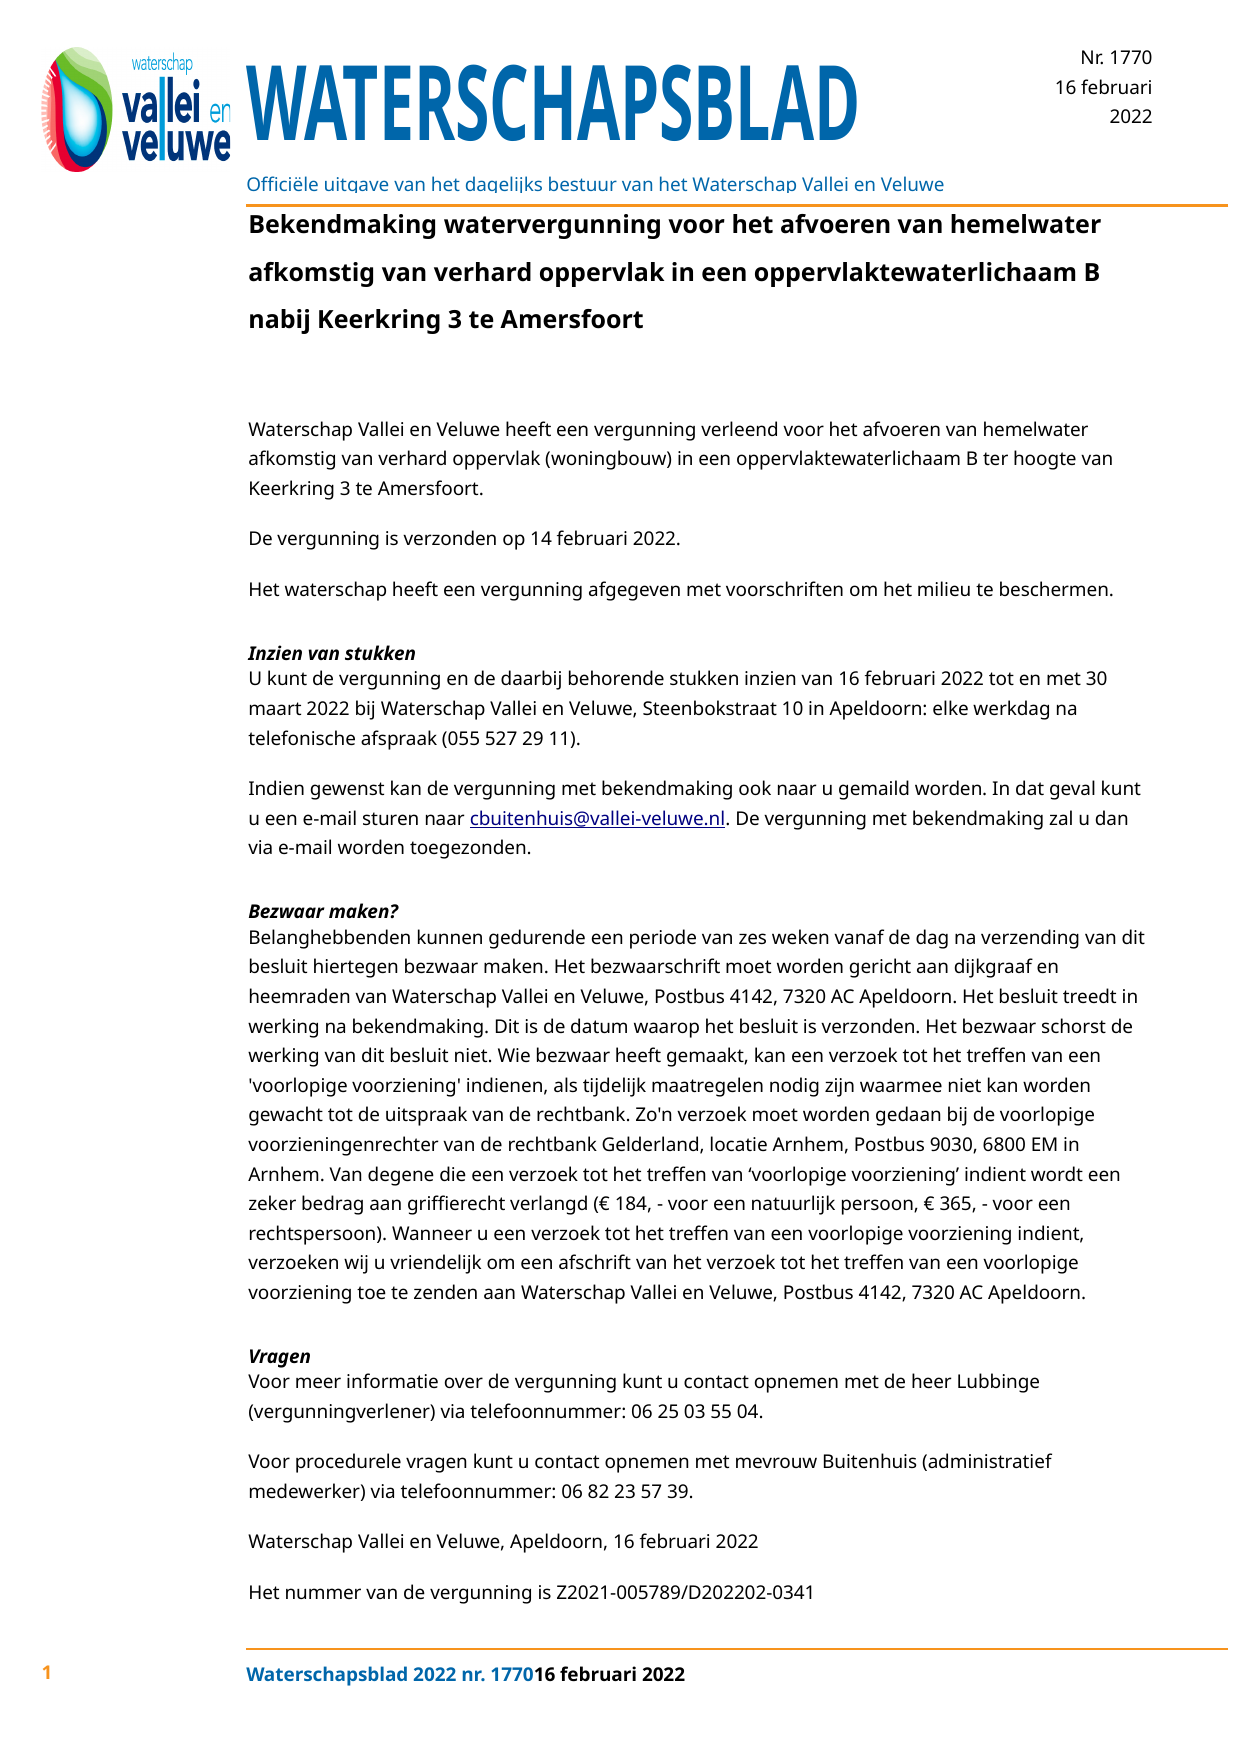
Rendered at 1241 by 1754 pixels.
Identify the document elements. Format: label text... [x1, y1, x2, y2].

text Vragen [248, 1343, 1152, 1369]
text Voor procedurele vragen kunt u contact opnemen met mevrouw Buitenhuis (administratief medewerker) via telefoonnummer: 06 82 23 57 39. [248, 1449, 1152, 1504]
text Bekendmaking watervergunning voor het afvoeren van hemelwater afkomstig van verhard oppervlak in een oppervlaktewaterlichaam B nabij Keerkring 3 te Amersfoort [248, 207, 1152, 336]
text Belanghebbenden kunnen gedurende een periode van zes weken vanaf de dag na verzending van dit besluit hiertegen bezwaar maken. Het bezwaarschrift moet worden gericht aan dijkgraaf en heemraden van Waterschap Vallei en Veluwe, Postbus 4142, 7320 AC Apeldoorn. Het besluit treedt in werking na bekendmaking. Dit is de datum waarop het besluit is verzonden. Het bezwaar schorst de werking van dit besluit niet. Wie bezwaar heeft gemaakt, kan een verzoek tot het treffen van een 'voorlopige voorziening' indienen, als tijdelijk maatregelen nodig zijn waarmee niet kan worden gewacht tot de uitspraak van de rechtbank. Zo'n verzoek moet worden gedaan bij de voorlopige voorzieningenrechter van de rechtbank Gelderland, locatie Arnhem, Postbus 9030, 6800 EM in Arnhem. Van degene die een verzoek tot het treffen van ‘voorlopige voorziening’ indient wordt een zeker bedrag aan griffierecht verlangd (€ 184, - voor een natuurlijk persoon, € 365, - voor een rechtspersoon). Wanneer u een verzoek tot het treffen van een voorlopige voorziening indient, verzoeken wij u vriendelijk om een afschrift van het verzoek tot het treffen van een voorlopige voorziening toe te zenden aan Waterschap Vallei en Veluwe, Postbus 4142, 7320 AC Apeldoorn. [248, 924, 1152, 1305]
text U kunt de vergunning en de daarbij behorende stukken inzien van 16 februari 2022 tot en met 30 maart 2022 bij Waterschap Vallei en Veluwe, Steenbokstraat 10 in Apeldoorn: elke werkdag na telefonische afspraak (055 527 29 11). [248, 666, 1152, 751]
text Inzien van stukken [248, 640, 1152, 666]
text Het waterschap heeft een vergunning afgegeven met voorschriften om het milieu te beschermen. [248, 576, 1152, 602]
picture [41, 47, 231, 172]
text Waterschap Vallei en Veluwe, Apeldoorn, 16 februari 2022 [248, 1529, 1152, 1554]
text Het nummer van de vergunning is Z2021-005789/D202202-0341 [248, 1579, 1152, 1605]
text Waterschap Vallei en Veluwe heeft een vergunning verleend voor het afvoeren van hemelwater afkomstig van verhard oppervlak (woningbouw) in een oppervlaktewaterlichaam B ter hoogte van Keerkring 3 te Amersfoort. [248, 416, 1152, 501]
text De vergunning is verzonden op 14 februari 2022. [248, 526, 1152, 551]
text Bezwaar maken? [248, 898, 1152, 924]
text Indien gewenst kan de vergunning met bekendmaking ook naar u gemaild worden. In dat geval kunt u een e-mail sturen naar cbuitenhuis@vallei-veluwe.nl. De vergunning met bekendmaking zal u dan via e-mail worden toegezonden. [248, 775, 1152, 860]
text Voor meer informatie over de vergunning kunt u contact opnemen met de heer Lubbinge (vergunningverlener) via telefoonnummer: 06 25 03 55 04. [248, 1369, 1152, 1424]
